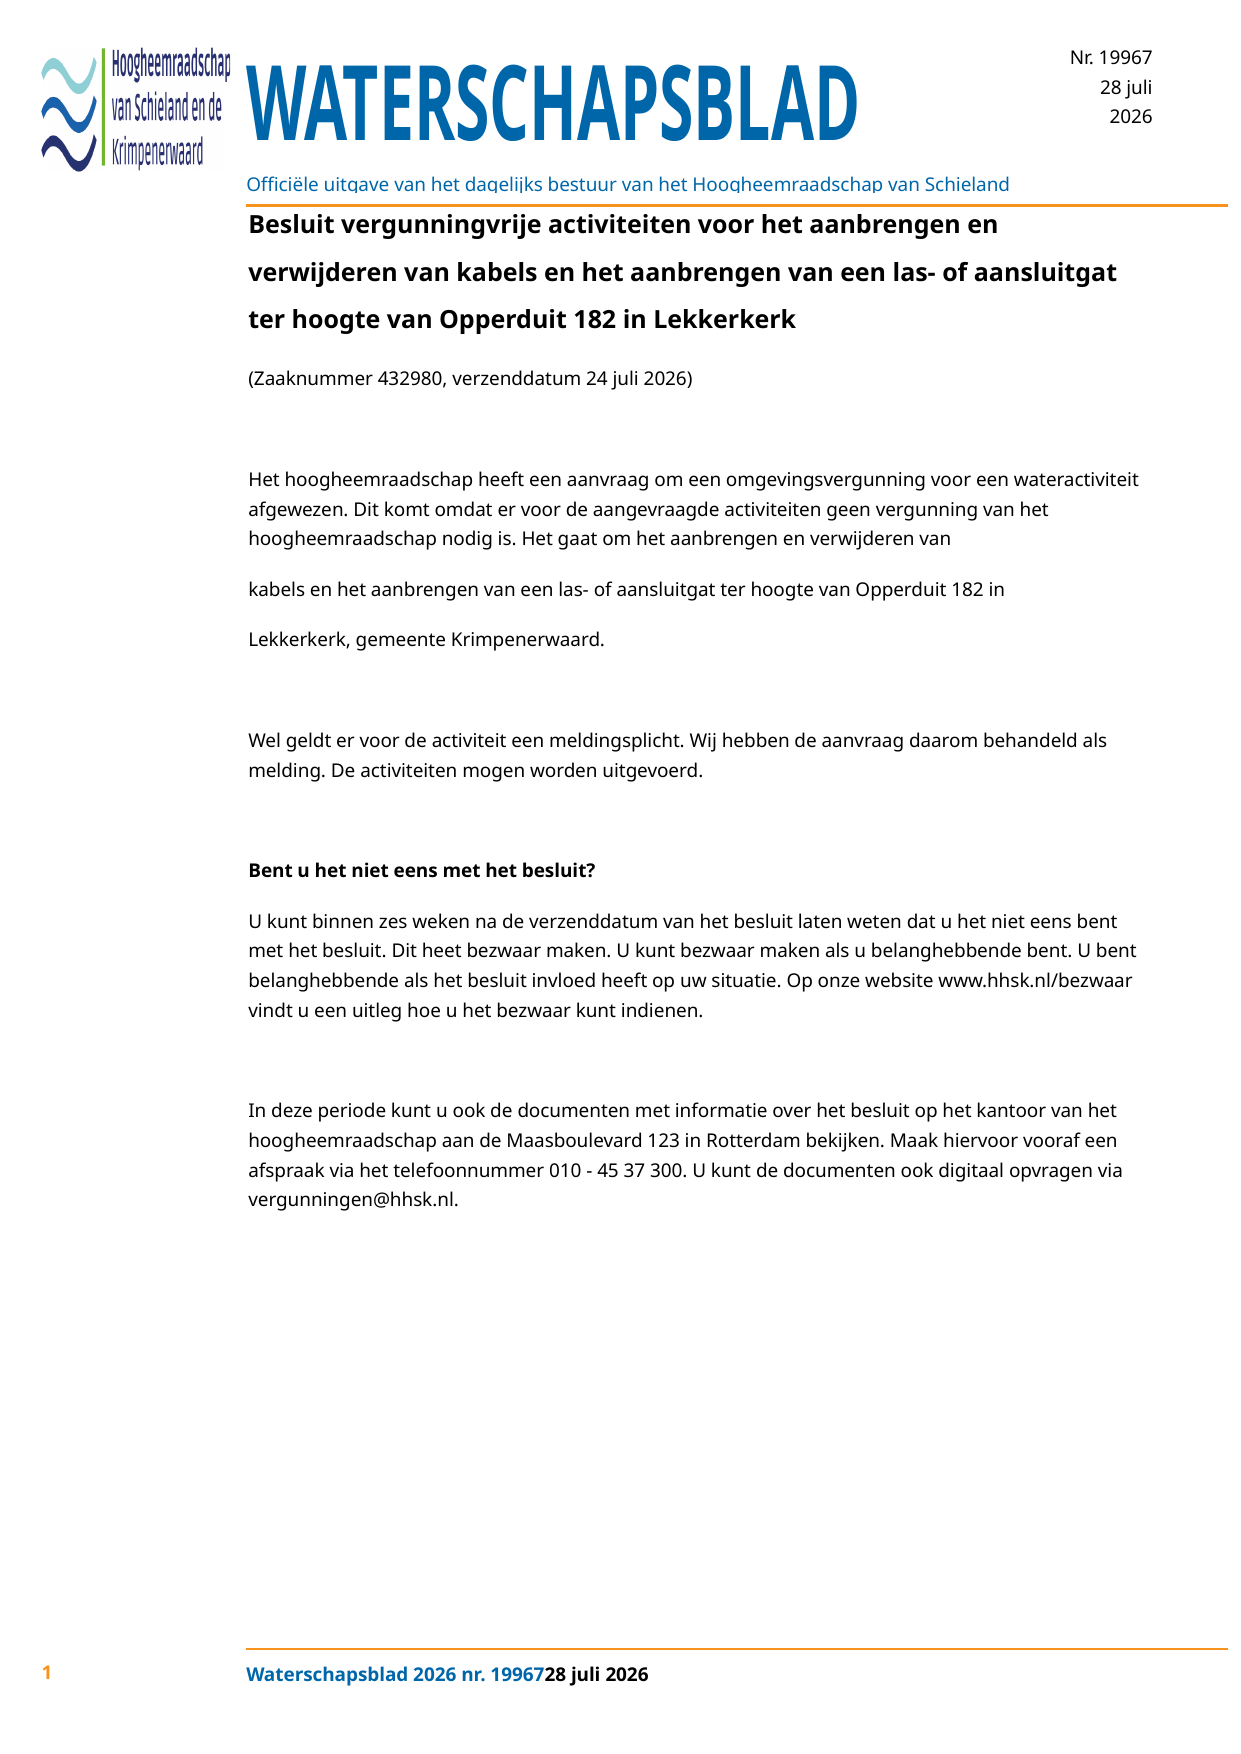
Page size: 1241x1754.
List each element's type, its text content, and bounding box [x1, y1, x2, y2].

text Besluit vergunningvrije activiteiten voor het aanbrengen en verwijderen van kabels en het aanbrengen van een las- of aansluitgat ter hoogte van Opperduit 182 in Lekkerkerk [248, 207, 1152, 336]
text (Zaaknummer 432980, verzenddatum 24 juli 2026) [248, 366, 1152, 391]
text Wel geldt er voor de activiteit een meldingsplicht. Wij hebben de aanvraag daarom behandeld als melding. De activiteiten mogen worden uitgevoerd. [248, 727, 1152, 782]
text U kunt binnen zes weken na de verzenddatum van het besluit laten weten dat u het niet eens bent met het besluit. Dit heet bezwaar maken. U kunt bezwaar maken als u belanghebbende bent. U bent belanghebbende als het besluit invloed heeft op uw situatie. Op onze website www.hhsk.nl/bezwaar vindt u een uitleg hoe u het bezwaar kunt indienen. [248, 908, 1152, 1022]
text Lekkerkerk, gemeente Krimpenerwaard. [248, 626, 1152, 652]
text kabels en het aanbrengen van een las- of aansluitgat ter hoogte van Opperduit 182 in [248, 576, 1152, 602]
text In deze periode kunt u ook de documenten met informatie over het besluit op het kantoor van het hoogheemraadschap aan de Maasboulevard 123 in Rotterdam bekijken. Maak hiervoor vooraf een afspraak via het telefoonnummer 010 - 45 37 300. U kunt de documenten ook digitaal opvragen via vergunningen@hhsk.nl. [248, 1098, 1152, 1212]
text Het hoogheemraadschap heeft een aanvraag om een omgevingsvergunning voor een wateractiviteit afgewezen. Dit komt omdat er voor de aangevraagde activiteiten geen vergunning van het hoogheemraadschap nodig is. Het gaat om het aanbrengen en verwijderen van [248, 466, 1152, 551]
picture [41, 47, 231, 172]
text Bent u het niet eens met het besluit? [248, 858, 1152, 883]
